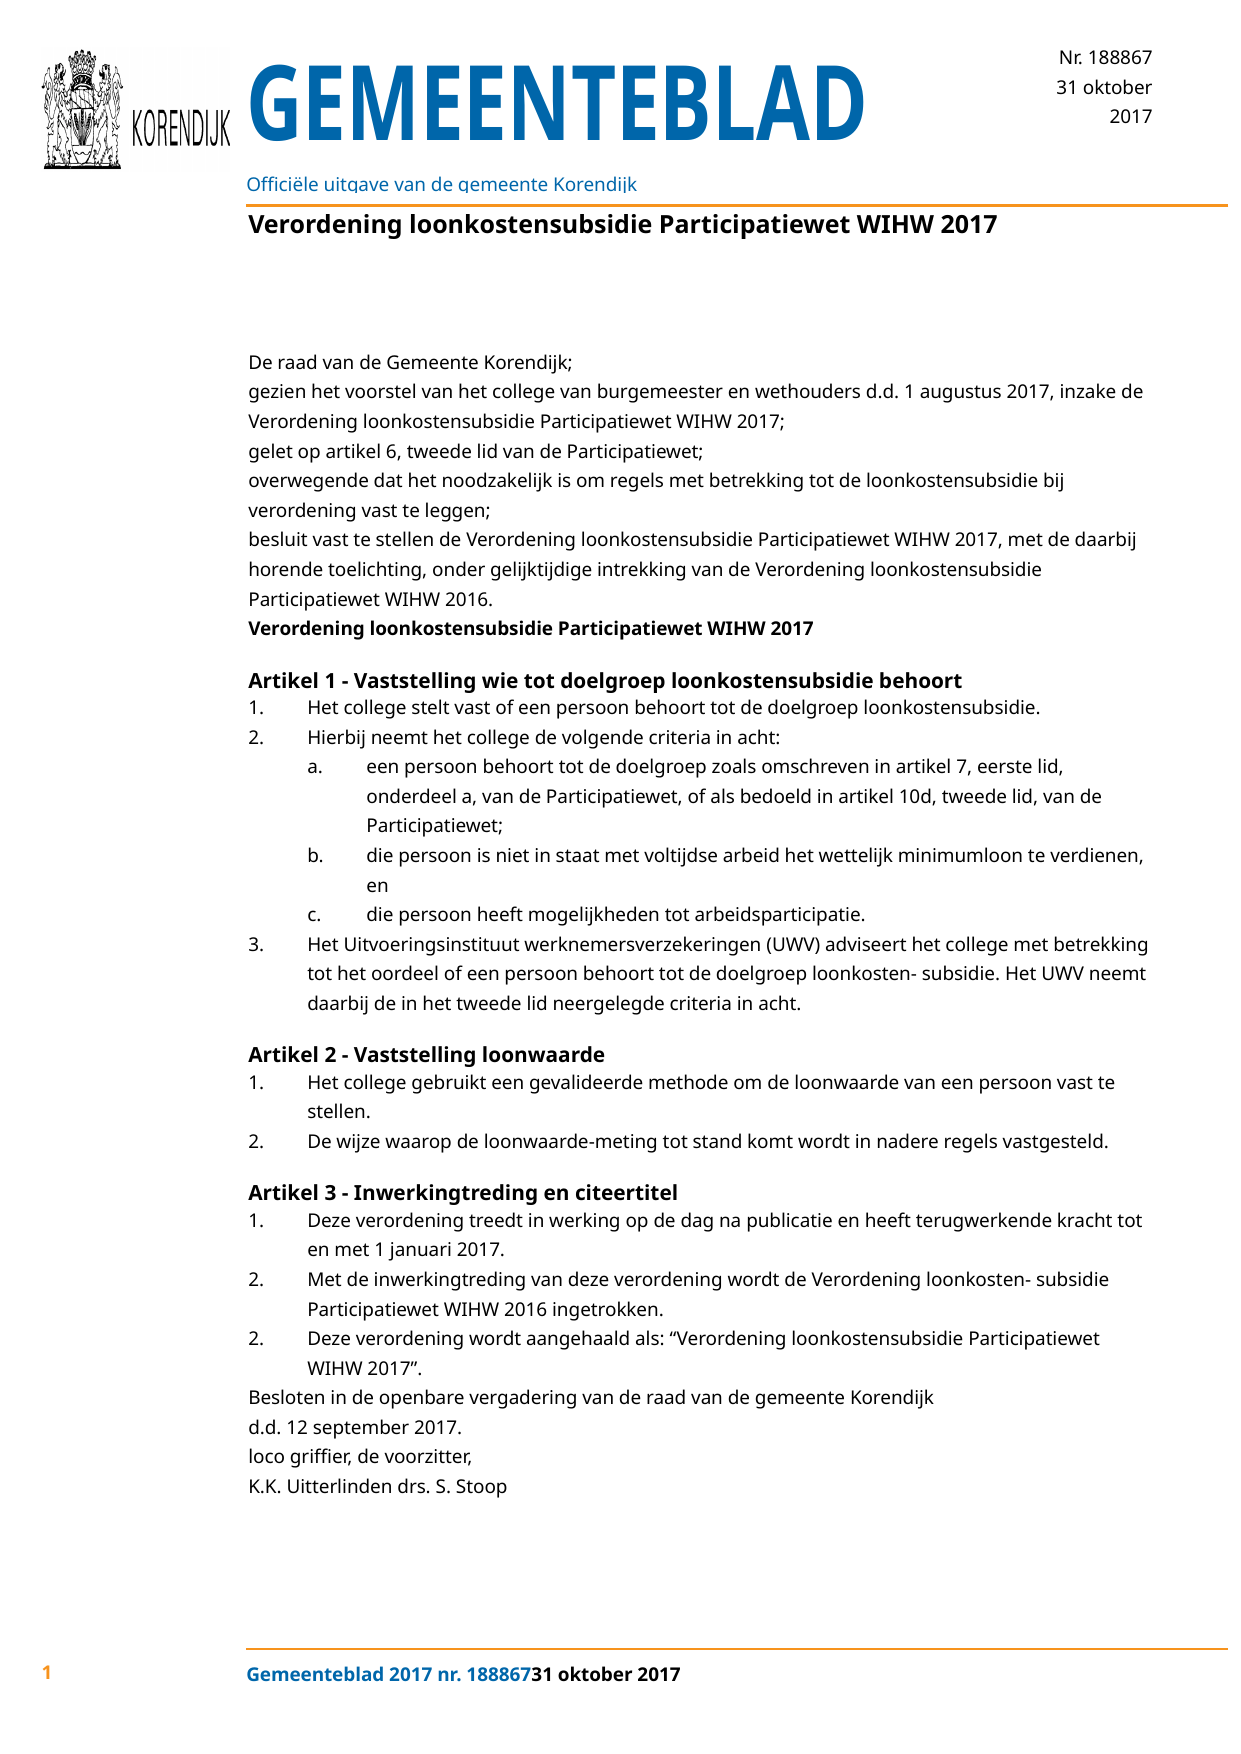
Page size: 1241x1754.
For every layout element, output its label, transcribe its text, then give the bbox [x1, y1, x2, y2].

list die persoon is niet in staat met voltijdse arbeid het wettelijk minimumloon te verdienen, en [307, 842, 1152, 897]
list Het college stelt vast of een persoon behoort tot de doelgroep loonkostensubsidie. [248, 694, 1152, 720]
text Artikel 3 - Inwerkingtreding en citeertitel [248, 1178, 1152, 1207]
text K.K. Uitterlinden drs. S. Stoop [248, 1473, 1152, 1499]
list Hierbij neemt het college de volgende criteria in acht: [248, 724, 1152, 749]
text gelet op artikel 6, tweede lid van de Participatiewet; [248, 438, 1152, 464]
text Artikel 2 - Vaststelling loonwaarde [248, 1041, 1152, 1069]
list een persoon behoort tot de doelgroep zoals omschreven in artikel 7, eerste lid, onderdeel a, van de Participatiewet, of als bedoeld in artikel 10d, tweede lid, van de Participatiewet; [307, 753, 1152, 838]
text Verordening loonkostensubsidie Participatiewet WIHW 2017 [248, 615, 1152, 641]
list Het Uitvoeringsinstituut werknemersverzekeringen (UWV) adviseert het college met betrekking tot het oordeel of een persoon behoort tot de doelgroep loonkosten- subsidie. Het UWV neemt daarbij de in het tweede lid neergelegde criteria in acht. [248, 931, 1152, 1016]
list die persoon heeft mogelijkheden tot arbeidsparticipatie. [307, 901, 1152, 927]
text gezien het voorstel van het college van burgemeester en wethouders d.d. 1 augustus 2017, inzake de Verordening loonkostensubsidie Participatiewet WIHW 2017; [248, 379, 1152, 434]
list Deze verordening wordt aangehaald als: “Verordening loonkostensubsidie Participatiewet WIHW 2017”. [248, 1325, 1152, 1381]
text d.d. 12 september 2017. [248, 1414, 1152, 1440]
list De wijze waarop de loonwaarde-meting tot stand komt wordt in nadere regels vastgesteld. [248, 1128, 1152, 1154]
text besluit vast te stellen de Verordening loonkostensubsidie Participatiewet WIHW 2017, met de daarbij horende toelichting, onder gelijktijdige intrekking van de Verordening loonkostensubsidie Participatiewet WIHW 2016. [248, 527, 1152, 612]
text Besloten in de openbare vergadering van de raad van de gemeente Korendijk [248, 1384, 1152, 1410]
text overwegende dat het noodzakelijk is om regels met betrekking tot de loonkostensubsidie bij verordening vast te leggen; [248, 467, 1152, 523]
text Artikel 1 - Vaststelling wie tot doelgroep loonkostensubsidie behoort [248, 666, 1152, 694]
list Deze verordening treedt in werking op de dag na publicatie en heeft terugwerkende kracht tot en met 1 januari 2017. [248, 1207, 1152, 1262]
text Verordening loonkostensubsidie Participatiewet WIHW 2017 [248, 207, 1152, 241]
text De raad van de Gemeente Korendijk; [248, 349, 1152, 375]
list Met de inwerkingtreding van deze verordening wordt de Verordening loonkosten- subsidie Participatiewet WIHW 2016 ingetrokken. [248, 1266, 1152, 1321]
text loco griffier, de voorzitter, [248, 1444, 1152, 1469]
picture [41, 47, 231, 172]
list Het college gebruikt een gevalideerde methode om de loonwaarde van een persoon vast te stellen. [248, 1069, 1152, 1124]
